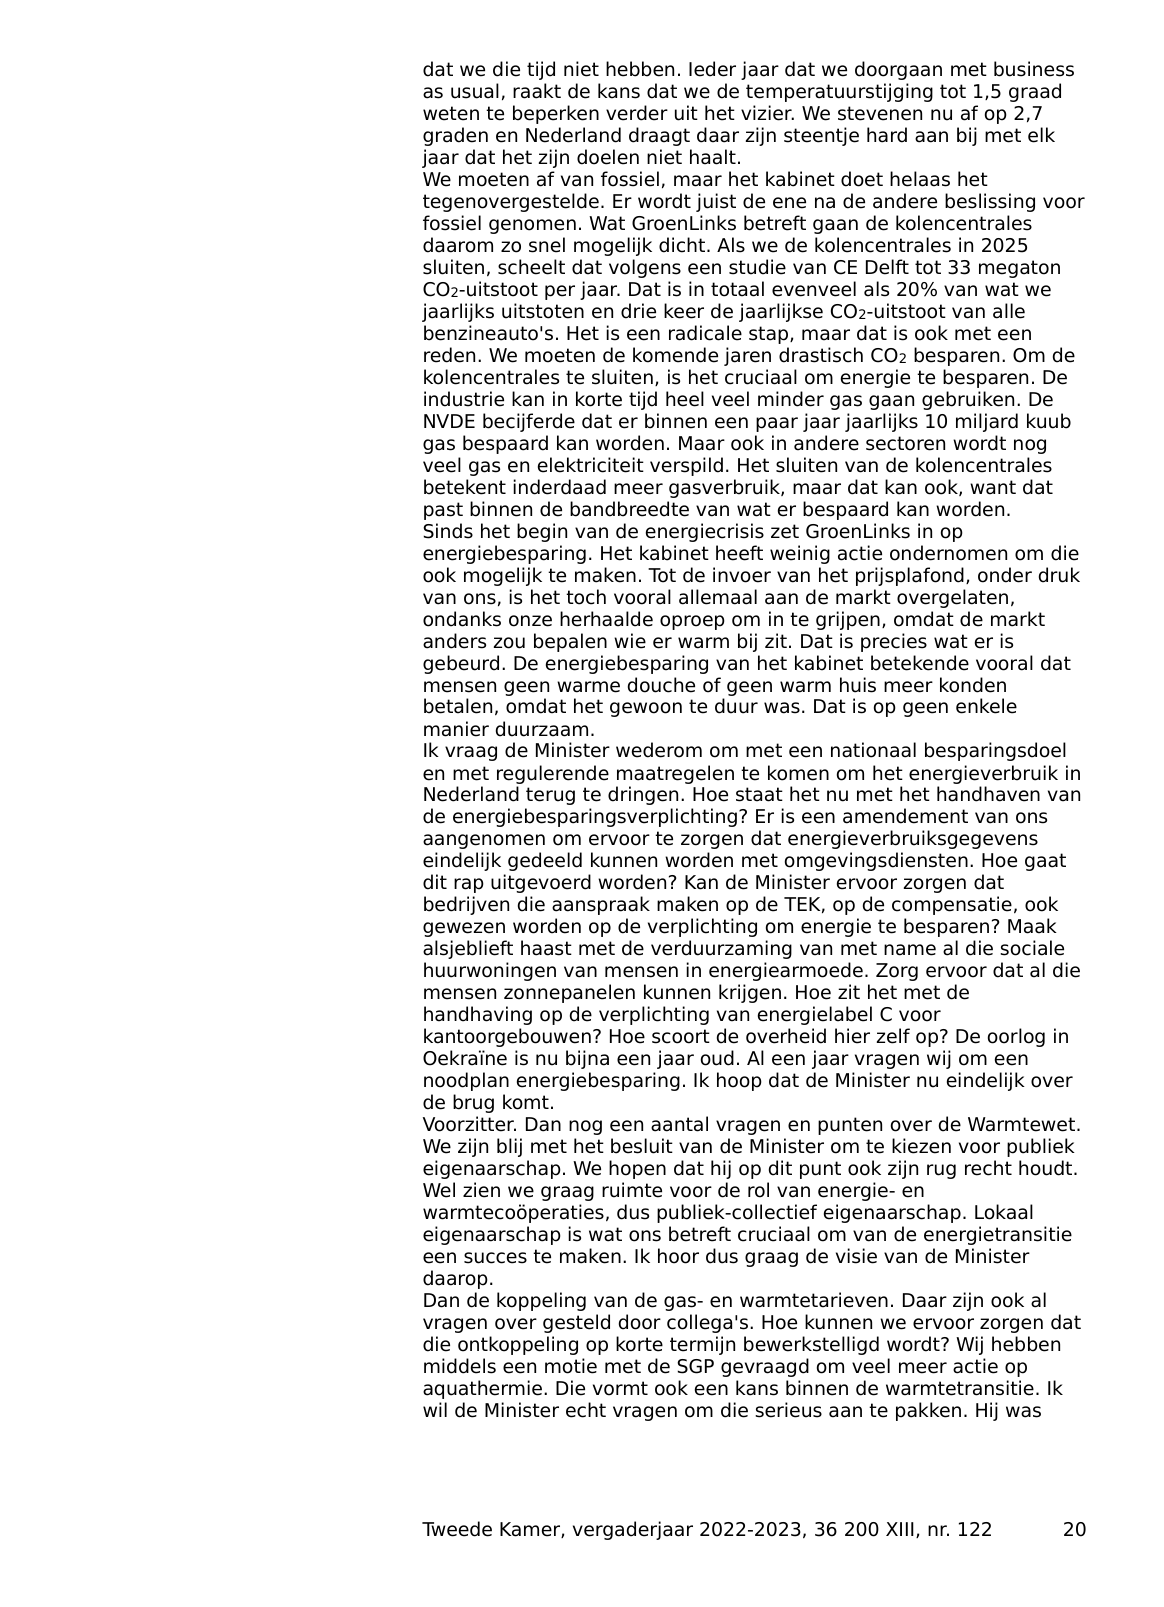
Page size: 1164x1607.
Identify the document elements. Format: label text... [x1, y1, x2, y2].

text Ik vraag de Minister wederom om met een nationaal besparingsdoel en met regulerende maatregelen te komen om het energieverbruik in Nederland terug te dringen. Hoe staat het nu met het handhaven van de energiebesparingsverplichting? Er is een amendement van ons aangenomen om ervoor te zorgen dat energieverbruiksgegevens eindelijk gedeeld kunnen worden met omgevingsdiensten. Hoe gaat dit rap uitgevoerd worden? Kan de Minister ervoor zorgen dat bedrijven die aanspraak maken op de TEK, op de compensatie, ook gewezen worden op de verplichting om energie te besparen? Maak alsjeblieft haast met de verduurzaming van met name al die sociale huurwoningen van mensen in energiearmoede. Zorg ervoor dat al die mensen zonnepanelen kunnen krijgen. Hoe zit het met de handhaving op de verplichting van energielabel C voor kantoorgebouwen? Hoe scoort de overheid hier zelf op? De oorlog in Oekraïne is nu bijna een jaar oud. Al een jaar vragen wij om een noodplan energiebesparing. Ik hoop dat de Minister nu eindelijk over de brug komt. [422, 740, 1087, 1114]
text dat we die tijd niet hebben. Ieder jaar dat we doorgaan met business as usual, raakt de kans dat we de temperatuurstijging tot 1,5 graad weten te beperken verder uit het vizier. We stevenen nu af op 2,7 graden en Nederland draagt daar zijn steentje hard aan bij met elk jaar dat het zijn doelen niet haalt. [422, 59, 1087, 169]
text Voorzitter. Dan nog een aantal vragen en punten over de Warmtewet. We zijn blij met het besluit van de Minister om te kiezen voor publiek eigenaarschap. We hopen dat hij op dit punt ook zijn rug recht houdt. Wel zien we graag ruimte voor de rol van energie- en warmtecoöperaties, dus publiek-collectief eigenaarschap. Lokaal eigenaarschap is wat ons betreft cruciaal om van de energietransitie een succes te maken. Ik hoor dus graag de visie van de Minister daarop. [422, 1114, 1087, 1290]
text Dan de koppeling van de gas- en warmtetarieven. Daar zijn ook al vragen over gesteld door collega's. Hoe kunnen we ervoor zorgen dat die ontkoppeling op korte termijn bewerkstelligd wordt? Wij hebben middels een motie met de SGP gevraagd om veel meer actie op aquathermie. Die vormt ook een kans binnen de warmtetransitie. Ik wil de Minister echt vragen om die serieus aan te pakken. Hij was [422, 1290, 1087, 1422]
text We moeten af van fossiel, maar het kabinet doet helaas het tegenovergestelde. Er wordt juist de ene na de andere beslissing voor fossiel genomen. Wat GroenLinks betreft gaan de kolencentrales daarom zo snel mogelijk dicht. Als we de kolencentrales in 2025 sluiten, scheelt dat volgens een studie van CE Delft tot 33 megaton CO2-uitstoot per jaar. Dat is in totaal evenveel als 20% van wat we jaarlijks uitstoten en drie keer de jaarlijkse CO2-uitstoot van alle benzineauto's. Het is een radicale stap, maar dat is ook met een reden. We moeten de komende jaren drastisch CO2 besparen. Om de kolencentrales te sluiten, is het cruciaal om energie te besparen. De industrie kan in korte tijd heel veel minder gas gaan gebruiken. De NVDE becijferde dat er binnen een paar jaar jaarlijks 10 miljard kuub gas bespaard kan worden. Maar ook in andere sectoren wordt nog veel gas en elektriciteit verspild. Het sluiten van de kolencentrales betekent inderdaad meer gasverbruik, maar dat kan ook, want dat past binnen de bandbreedte van wat er bespaard kan worden. [422, 169, 1087, 521]
text Sinds het begin van de energiecrisis zet GroenLinks in op energiebesparing. Het kabinet heeft weinig actie ondernomen om die ook mogelijk te maken. Tot de invoer van het prijsplafond, onder druk van ons, is het toch vooral allemaal aan de markt overgelaten, ondanks onze herhaalde oproep om in te grijpen, omdat de markt anders zou bepalen wie er warm bij zit. Dat is precies wat er is gebeurd. De energiebesparing van het kabinet betekende vooral dat mensen geen warme douche of geen warm huis meer konden betalen, omdat het gewoon te duur was. Dat is op geen enkele manier duurzaam. [422, 521, 1087, 740]
